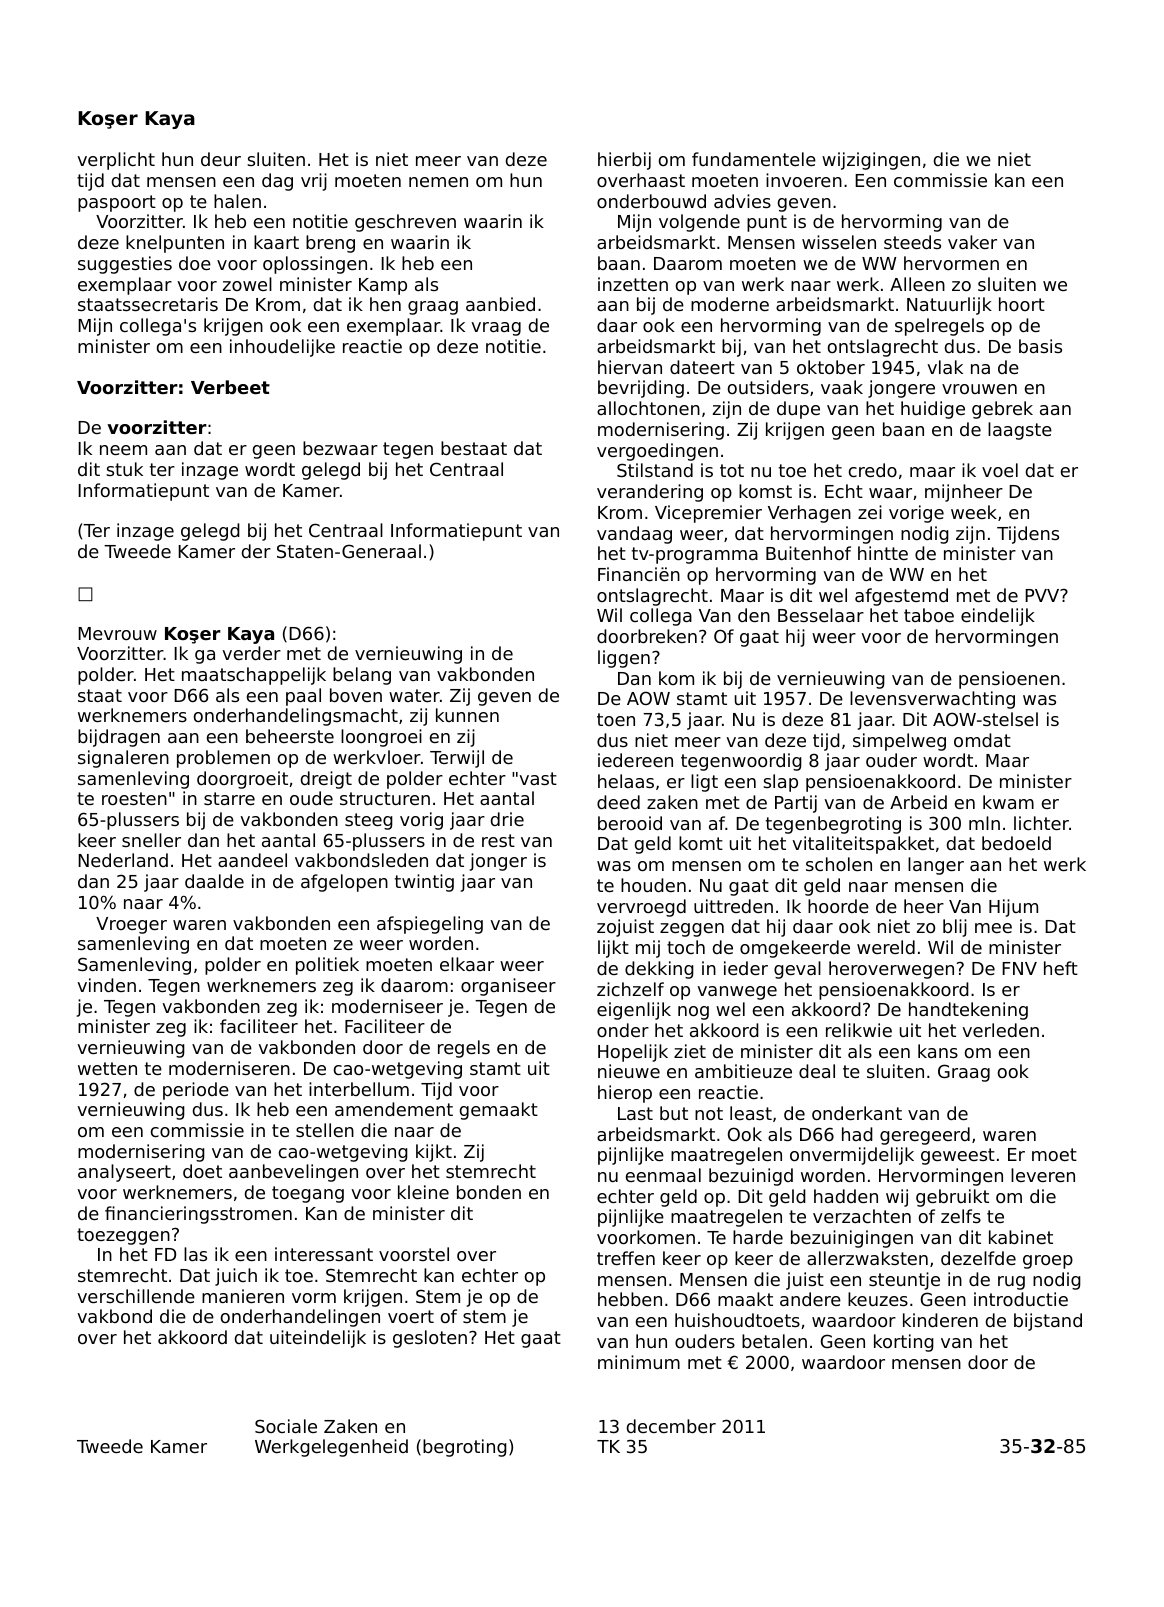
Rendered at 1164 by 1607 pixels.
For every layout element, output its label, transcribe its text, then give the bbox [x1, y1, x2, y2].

text Vroeger waren vakbonden een afspiegeling van de samenleving en dat moeten ze weer worden. Samenleving, polder en politiek moeten elkaar weer vinden. Tegen werknemers zeg ik daarom: organiseer je. Tegen vakbonden zeg ik: moderniseer je. Tegen de minister zeg ik: faciliteer het. Faciliteer de vernieuwing van de vakbonden door de regels en de wetten te moderniseren. De cao-wetgeving stamt uit 1927, de periode van het interbellum. Tijd voor vernieuwing dus. Ik heb een amendement gemaakt om een commissie in te stellen die naar de modernisering van de cao-wetgeving kijkt. Zij analyseert, doet aanbevelingen over het stemrecht voor werknemers, de toegang voor kleine bonden en de financieringsstromen. Kan de minister dit toezeggen? [77, 913, 567, 1245]
text hierbij om fundamentele wijzigingen, die we niet overhaast moeten invoeren. Een commissie kan een onderbouwd advies geven. [596, 150, 1087, 212]
text Ik neem aan dat er geen bezwaar tegen bestaat dat dit stuk ter inzage wordt gelegd bij het Centraal Informatiepunt van de Kamer. [77, 439, 567, 501]
text verplicht hun deur sluiten. Het is niet meer van deze tijd dat mensen een dag vrij moeten nemen om hun paspoort op te halen. [77, 150, 567, 212]
text Mijn volgende punt is de hervorming van de arbeidsmarkt. Mensen wisselen steeds vaker van baan. Daarom moeten we de WW hervormen en inzetten op van werk naar werk. Alleen zo sluiten we aan bij de moderne arbeidsmarkt. Natuurlijk hoort daar ook een hervorming van de spelregels op de arbeidsmarkt bij, van het ontslagrecht dus. De basis hiervan dateert van 5 oktober 1945, vlak na de bevrijding. De outsiders, vaak jongere vrouwen en allochtonen, zijn de dupe van het huidige gebrek aan modernisering. Zij krijgen geen baan en de laagste vergoedingen. [596, 212, 1087, 461]
text Mevrouw Koşer Kaya (D66): [77, 623, 567, 644]
text □ [77, 583, 567, 603]
text Last but not least, de onderkant van de arbeidsmarkt. Ook als D66 had geregeerd, waren pijnlijke maatregelen onvermijdelijk geweest. Er moet nu eenmaal bezuinigd worden. Hervormingen leveren echter geld op. Dit geld hadden wij gebruikt om die pijnlijke maatregelen te verzachten of zelfs te voorkomen. Te harde bezuinigingen van dit kabinet treffen keer op keer de allerzwaksten, dezelfde groep mensen. Mensen die juist een steuntje in de rug nodig hebben. D66 maakt andere keuzes. Geen introductie van een huishoudtoets, waardoor kinderen de bijstand van hun ouders betalen. Geen korting van het minimum met € 2000, waardoor mensen door de [596, 1104, 1087, 1373]
text De voorzitter: [77, 418, 567, 439]
text (Ter inzage gelegd bij het Centraal Informatiepunt van de Tweede Kamer der Staten-Generaal.) [77, 521, 567, 563]
text Voorzitter: Verbeet [77, 377, 567, 398]
text Voorzitter. Ik ga verder met de vernieuwing in de polder. Het maatschappelijk belang van vakbonden staat voor D66 als een paal boven water. Zij geven de werknemers onderhandelingsmacht, zij kunnen bijdragen aan een beheerste loongroei en zij signaleren problemen op de werkvloer. Terwijl de samenleving doorgroeit, dreigt de polder echter "vast te roesten" in starre en oude structuren. Het aantal 65-plussers bij de vakbonden steeg vorig jaar drie keer sneller dan het aantal 65-plussers in de rest van Nederland. Het aandeel vakbondsleden dat jonger is dan 25 jaar daalde in de afgelopen twintig jaar van 10% naar 4%. [77, 644, 567, 913]
text In het FD las ik een interessant voorstel over stemrecht. Dat juich ik toe. Stemrecht kan echter op verschillende manieren vorm krijgen. Stem je op de vakbond die de onderhandelingen voert of stem je over het akkoord dat uiteindelijk is gesloten? Het gaat [77, 1245, 567, 1349]
text Dan kom ik bij de vernieuwing van de pensioenen. De AOW stamt uit 1957. De levensverwachting was toen 73,5 jaar. Nu is deze 81 jaar. Dit AOW-stelsel is dus niet meer van deze tijd, simpelweg omdat iedereen tegenwoordig 8 jaar ouder wordt. Maar helaas, er ligt een slap pensioenakkoord. De minister deed zaken met de Partij van de Arbeid en kwam er berooid van af. De tegenbegroting is 300 mln. lichter. Dat geld komt uit het vitaliteitspakket, dat bedoeld was om mensen om te scholen en langer aan het werk te houden. Nu gaat dit geld naar mensen die vervroegd uittreden. Ik hoorde de heer Van Hijum zojuist zeggen dat hij daar ook niet zo blij mee is. Dat lijkt mij toch de omgekeerde wereld. Wil de minister de dekking in ieder geval heroverwegen? De FNV heft zichzelf op vanwege het pensioenakkoord. Is er eigenlijk nog wel een akkoord? De handtekening onder het akkoord is een relikwie uit het verleden. Hopelijk ziet de minister dit als een kans om een nieuwe en ambitieuze deal te sluiten. Graag ook hierop een reactie. [596, 668, 1087, 1104]
text Stilstand is tot nu toe het credo, maar ik voel dat er verandering op komst is. Echt waar, mijnheer De Krom. Vicepremier Verhagen zei vorige week, en vandaag weer, dat hervormingen nodig zijn. Tijdens het tv-programma Buitenhof hintte de minister van Financiën op hervorming van de WW en het ontslagrecht. Maar is dit wel afgestemd met de PVV? Wil collega Van den Besselaar het taboe eindelijk doorbreken? Of gaat hij weer voor de hervormingen liggen? [596, 461, 1087, 668]
text Voorzitter. Ik heb een notitie geschreven waarin ik deze knelpunten in kaart breng en waarin ik suggesties doe voor oplossingen. Ik heb een exemplaar voor zowel minister Kamp als staatssecretaris De Krom, dat ik hen graag aanbied. Mijn collega's krijgen ook een exemplaar. Ik vraag de minister om een inhoudelijke reactie op deze notitie. [77, 212, 567, 357]
